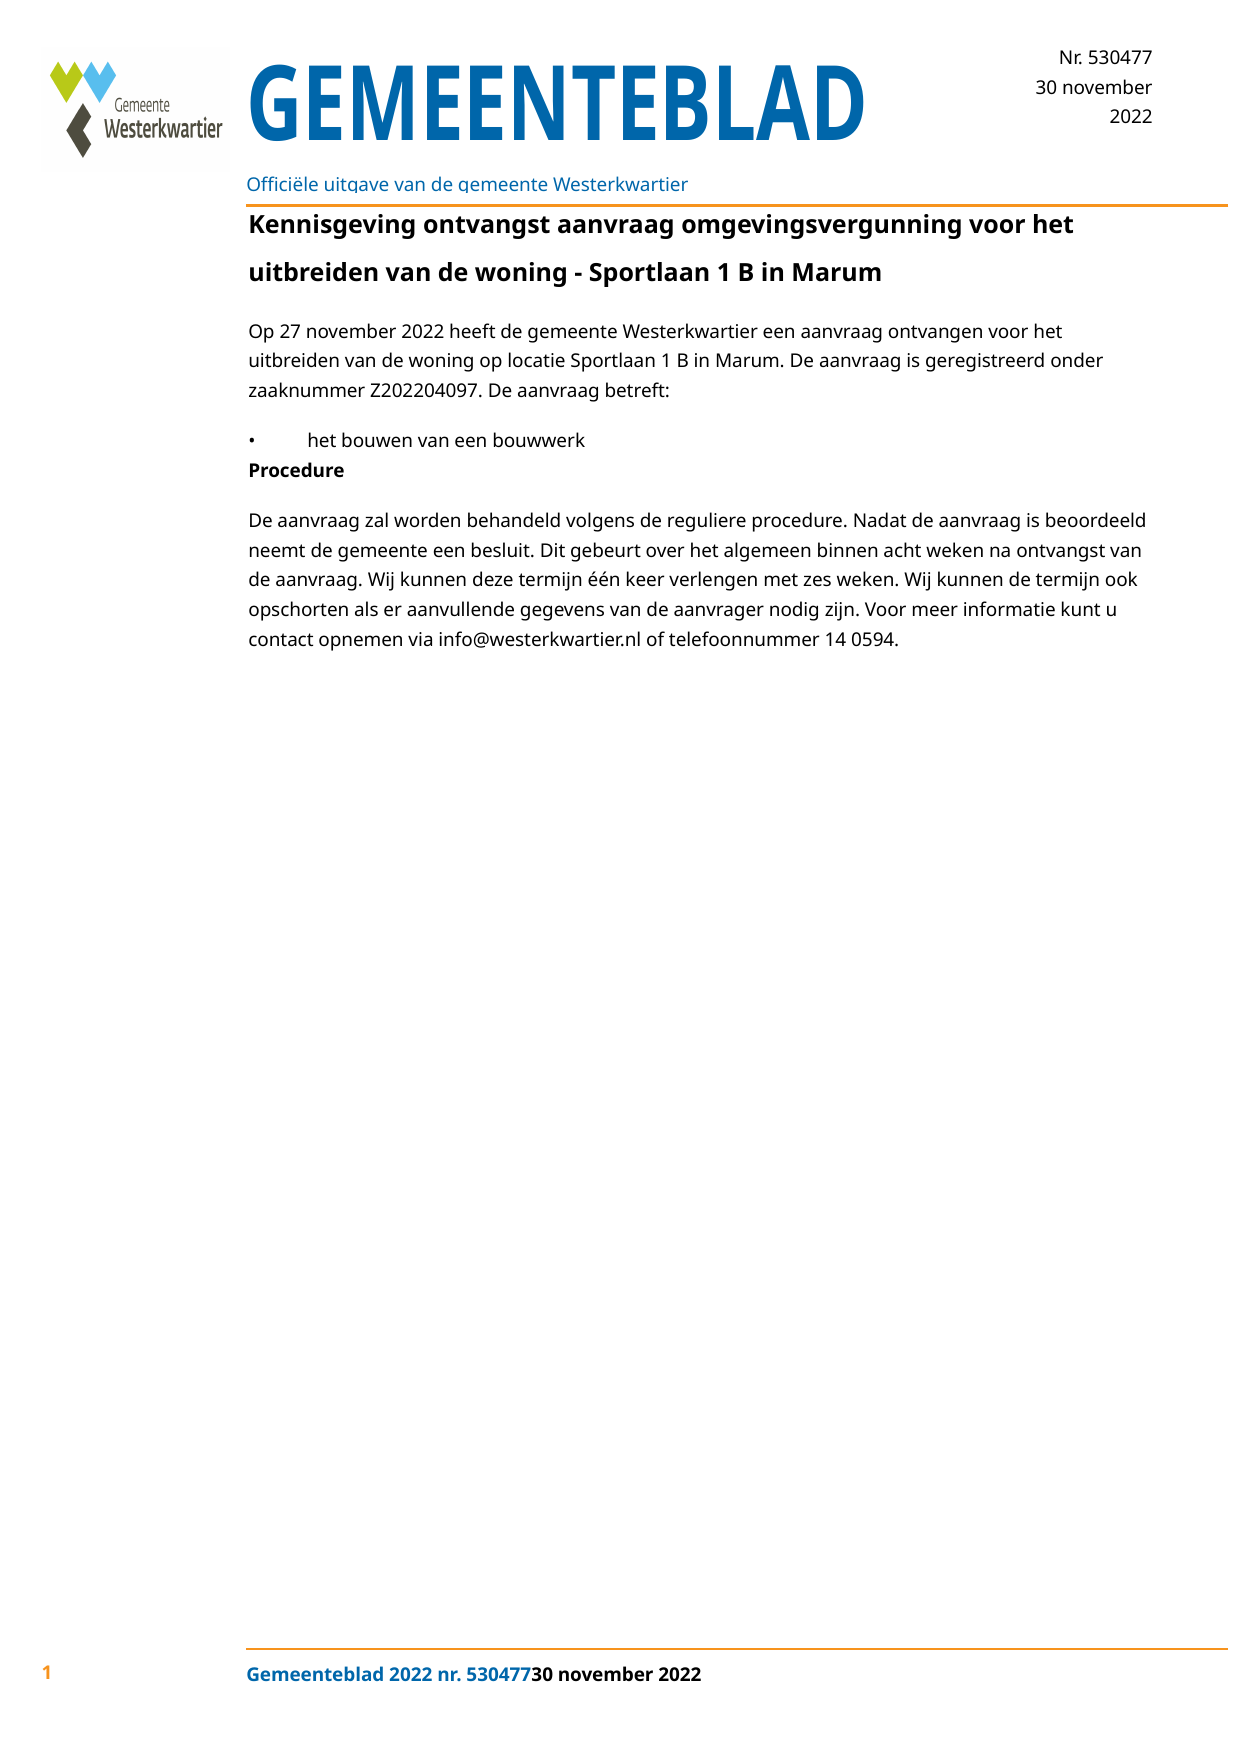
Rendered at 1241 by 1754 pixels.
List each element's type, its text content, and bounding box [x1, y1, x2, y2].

list het bouwen van een bouwwerk [248, 427, 1152, 453]
text Kennisgeving ontvangst aanvraag omgevingsvergunning voor het uitbreiden van de woning - Sportlaan 1 B in Marum [248, 207, 1152, 288]
picture [41, 47, 231, 172]
text De aanvraag zal worden behandeld volgens de reguliere procedure. Nadat de aanvraag is beoordeeld neemt de gemeente een besluit. Dit gebeurt over het algemeen binnen acht weken na ontvangst van de aanvraag. Wij kunnen deze termijn één keer verlengen met zes weken. Wij kunnen de termijn ook opschorten als er aanvullende gegevens van de aanvrager nodig zijn. Voor meer informatie kunt u contact opnemen via info@westerkwartier.nl of telefoonnummer 14 0594. [248, 507, 1152, 652]
text Op 27 november 2022 heeft de gemeente Westerkwartier een aanvraag ontvangen voor het uitbreiden van de woning op locatie Sportlaan 1 B in Marum. De aanvraag is geregistreerd onder zaaknummer Z202204097. De aanvraag betreft: [248, 318, 1152, 403]
text Procedure [248, 457, 1152, 483]
